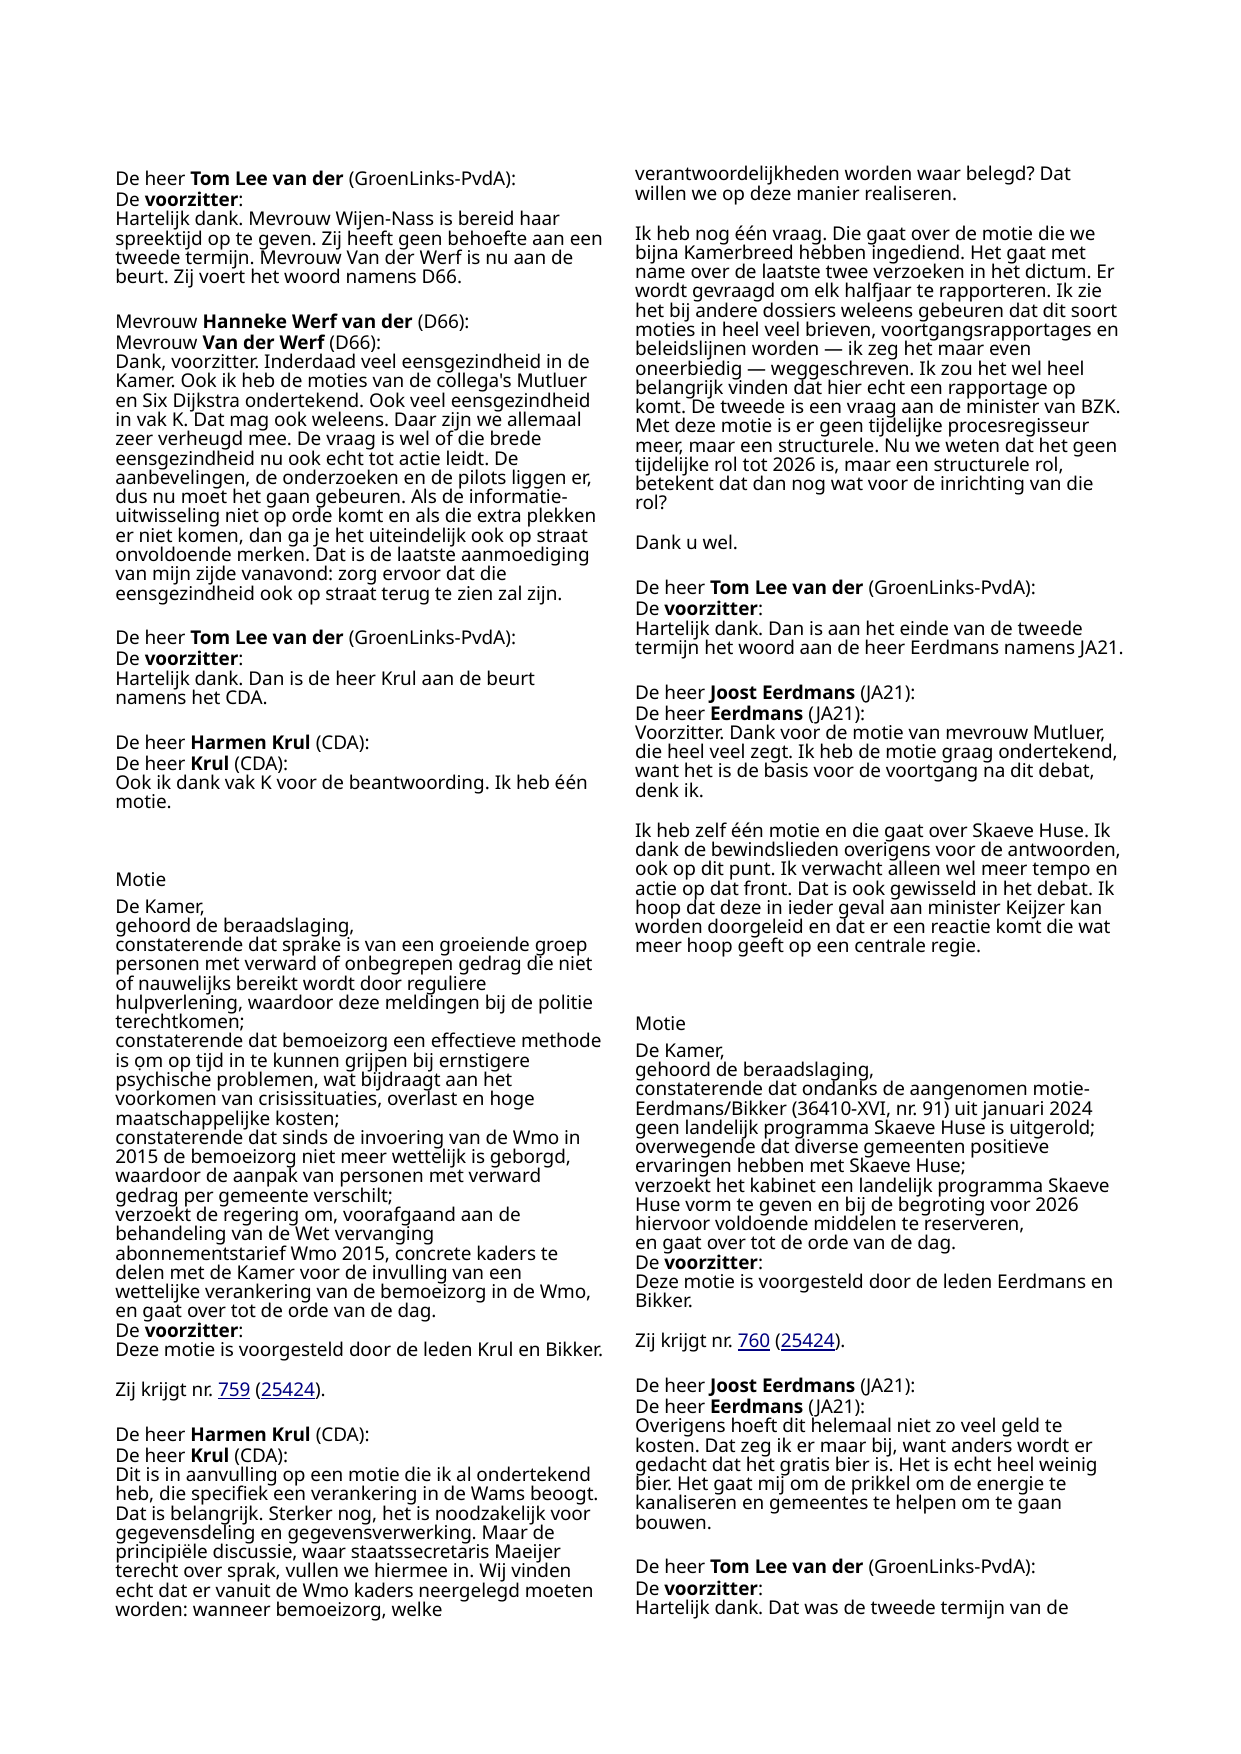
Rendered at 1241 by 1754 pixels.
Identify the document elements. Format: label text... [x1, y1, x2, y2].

text Hartelijk dank. Dan is aan het einde van de tweede termijn het woord aan de heer Eerdmans namens JA21. [635, 619, 1125, 658]
text Deze motie is voorgesteld door de leden Krul en Bikker. [115, 1341, 605, 1360]
text Hartelijk dank. Dan is de heer Krul aan de beurt namens het CDA. [115, 669, 605, 708]
text Overigens hoeft dit helemaal niet zo veel geld te kosten. Dat zeg ik er maar bij, want anders wordt er gedacht dat het gratis bier is. Het is echt heel weinig bier. Het gaat mij om de prikkel om de energie te kanaliseren en gemeentes te helpen om te gaan bouwen. [635, 1417, 1125, 1533]
text verantwoordelijkheden worden waar belegd? Dat willen we op deze manier realiseren. [635, 165, 1125, 204]
text Zij krijgt nr. 759 (25424). [115, 1381, 605, 1400]
text verzoekt de regering om, voorafgaand aan de behandeling van de Wet vervanging abonnementstarief Wmo 2015, concrete kaders te delen met de Kamer voor de invulling van een wettelijke verankering van de bemoeizorg in de Wmo, [115, 1206, 605, 1302]
text Mevrouw Van der Werf (D66): [115, 334, 605, 353]
text Ook ik dank vak K voor de beantwoording. Ik heb één motie. [115, 774, 605, 812]
text De voorzitter: [635, 1579, 1125, 1599]
text constaterende dat bemoeizorg een effectieve methode is ọm op tijd in te kunnen grijpen bij ernstigere psychische problemen, wat bijdraagt aan het voorkomen van crisissituaties, overlast en hoge maatschappelijke kosten; [115, 1032, 605, 1129]
text De heer Eerdmans (JA21): [635, 704, 1125, 724]
text De heer Joost Eerdmans (JA21): [635, 679, 1125, 704]
text verzoekt het kabinet een landelijk programma Skaeve Huse vorm te geven en bij de begroting voor 2026 hiervoor voldoende middelen te reserveren, [635, 1177, 1125, 1234]
text Ik heb nog één vraag. Die gaat over de motie die we bijna Kamerbreed hebben ingediend. Het gaat met name over de laatste twee verzoeken in het dictum. Er wordt gevraagd om elk halfjaar te rapporteren. Ik zie het bij andere dossiers weleens gebeuren dat dit soort moties in heel veel brieven, voortgangsrapportages en beleidslijnen worden — ik zeg het maar even oneerbiedig — weggeschreven. Ik zou het wel heel belangrijk vinden dat hier echt een rapportage op komt. De tweede is een vraag aan de minister van BZK. Met deze motie is er geen tijdelijke procesregisseur meer, maar een structurele. Nu we weten dat het geen tijdelijke rol tot 2026 is, maar een structurele rol, betekent dat dan nog wat voor de inrichting van die rol? [635, 224, 1125, 514]
text De voorzitter: [115, 650, 605, 669]
text De voorzitter: [115, 1322, 605, 1341]
text De heer Tom Lee van der (GroenLinks-PvdA): [635, 574, 1125, 600]
text De Kamer, [635, 1042, 1125, 1061]
text De heer Tom Lee van der (GroenLinks-PvdA): [115, 624, 605, 650]
text Motie [635, 1010, 1125, 1036]
text De heer Tom Lee van der (GroenLinks-PvdA): [635, 1554, 1125, 1579]
text en gaat over tot de orde van de dag. [635, 1234, 1125, 1254]
text Dank, voorzitter. Inderdaad veel eensgezindheid in de Kamer. Ook ik heb de moties van de collega's Mutluer en Six Dijkstra ondertekend. Ook veel eensgezindheid in vak K. Dat mag ook weleens. Daar zijn we allemaal zeer verheugd mee. De vraag is wel of die brede eensgezindheid nu ook echt tot actie leidt. De aanbevelingen, de onderzoeken en de pilots liggen er, dus nu moet het gaan gebeuren. Als de informatie-uitwisseling niet op orde komt en als die extra plekken er niet komen, dan ga je het uiteindelijk ook op straat onvoldoende merken. Dat is de laatste aanmoediging van mijn zijde vanavond: zorg ervoor dat die eensgezindheid ook op straat terug te zien zal zijn. [115, 353, 605, 604]
text De voorzitter: [635, 600, 1125, 619]
text Hartelijk dank. Dat was de tweede termijn van de [635, 1599, 1125, 1618]
text overwegende dat diverse gemeenten positieve ervaringen hebben met Skaeve Huse; [635, 1138, 1125, 1177]
text constaterende dat sinds de invoering van de Wmo in 2015 de bemoeizorg niet meer wettelijk is geborgd, waardoor de aanpak van personen met verward gedrag per gemeente verschilt; [115, 1129, 605, 1206]
text Hartelijk dank. Mevrouw Wijen-Nass is bereid haar spreektijd op te geven. Zij heeft geen behoefte aan een tweede termijn. Mevrouw Van der Werf is nu aan de beurt. Zij voert het woord namens D66. [115, 210, 605, 287]
text De voorzitter: [635, 1254, 1125, 1273]
text Dit is in aanvulling op een motie die ik al ondertekend heb, die specifiek een verankering in de Wams beoogt. Dat is belangrijk. Sterker nog, het is noodzakelijk voor gegevensdeling en gegevensverwerking. Maar de principiële discussie, waar staatssecretaris Maeijer terecht over sprak, vullen we hiermee in. Wij vinden echt dat er vanuit de Wmo kaders neergelegd moeten worden: wanneer bemoeizorg, welke [115, 1466, 605, 1620]
text constaterende dat ondanks de aangenomen motie-Eerdmans/Bikker (36410-XVI, nr. 91) uit januari 2024 geen landelijk programma Skaeve Huse is uitgerold; [635, 1080, 1125, 1138]
text De Kamer, [115, 898, 605, 917]
text De heer Krul (CDA): [115, 755, 605, 774]
text De heer Joost Eerdmans (JA21): [635, 1372, 1125, 1398]
text en gaat over tot de orde van de dag. [115, 1302, 605, 1322]
text De heer Harmen Krul (CDA): [115, 729, 605, 755]
text De heer Krul (CDA): [115, 1447, 605, 1466]
text constaterende dat sprake is van een groeiende groep personen met verward of onbegrepen gedrag die niet of nauwelijks bereikt wordt door reguliere hulpverlening, waardoor deze meldingen bij de politie terechtkomen; [115, 936, 605, 1032]
text De voorzitter: [115, 191, 605, 210]
text Zij krijgt nr. 760 (25424). [635, 1332, 1125, 1351]
text Mevrouw Hanneke Werf van der (D66): [115, 308, 605, 334]
text De heer Tom Lee van der (GroenLinks-PvdA): [115, 165, 605, 191]
text Voorzitter. Dank voor de motie van mevrouw Mutluer, die heel veel zegt. Ik heb de motie graag ondertekend, want het is de basis voor de voortgang na dit debat, denk ik. [635, 724, 1125, 801]
text gehoord de beraadslaging, [115, 917, 605, 936]
text gehoord de beraadslaging, [635, 1061, 1125, 1080]
text De heer Eerdmans (JA21): [635, 1398, 1125, 1417]
text Ik heb zelf één motie en die gaat over Skaeve Huse. Ik dank de bewindslieden overigens voor de antwoorden, ook op dit punt. Ik verwacht alleen wel meer tempo en actie op dat front. Dat is ook gewisseld in het debat. Ik hoop dat deze in ieder geval aan minister Keijzer kan worden doorgeleid en dat er een reactie komt die wat meer hoop geeft op een centrale regie. [635, 822, 1125, 957]
text Dank u wel. [635, 534, 1125, 554]
text Motie [115, 866, 605, 892]
text De heer Harmen Krul (CDA): [115, 1421, 605, 1447]
text Deze motie is voorgesteld door de leden Eerdmans en Bikker. [635, 1273, 1125, 1311]
